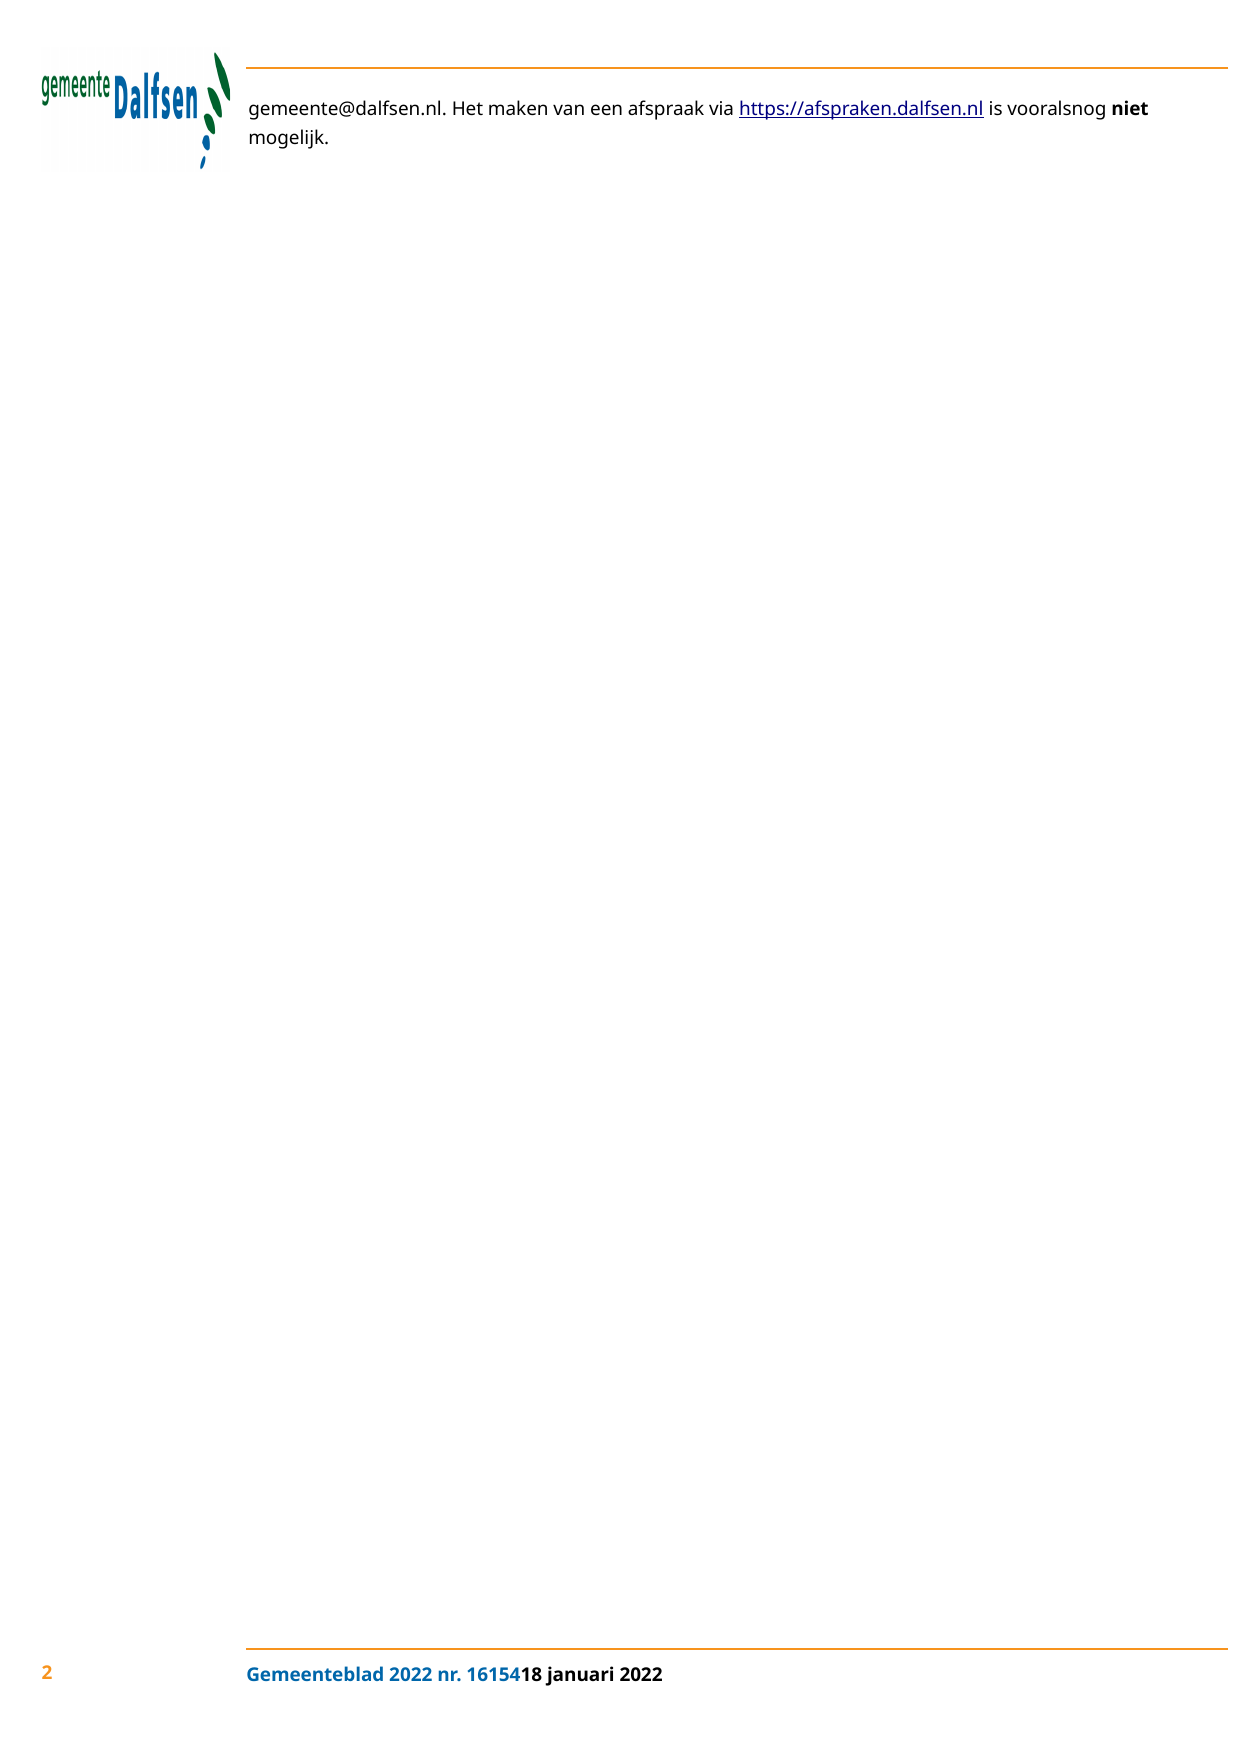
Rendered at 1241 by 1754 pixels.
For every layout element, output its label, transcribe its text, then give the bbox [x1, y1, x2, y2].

text gemeente@dalfsen.nl. Het maken van een afspraak via https://afspraken.dalfsen.nl is vooralsnog niet mogelijk. [248, 95, 1152, 150]
picture [41, 47, 231, 172]
